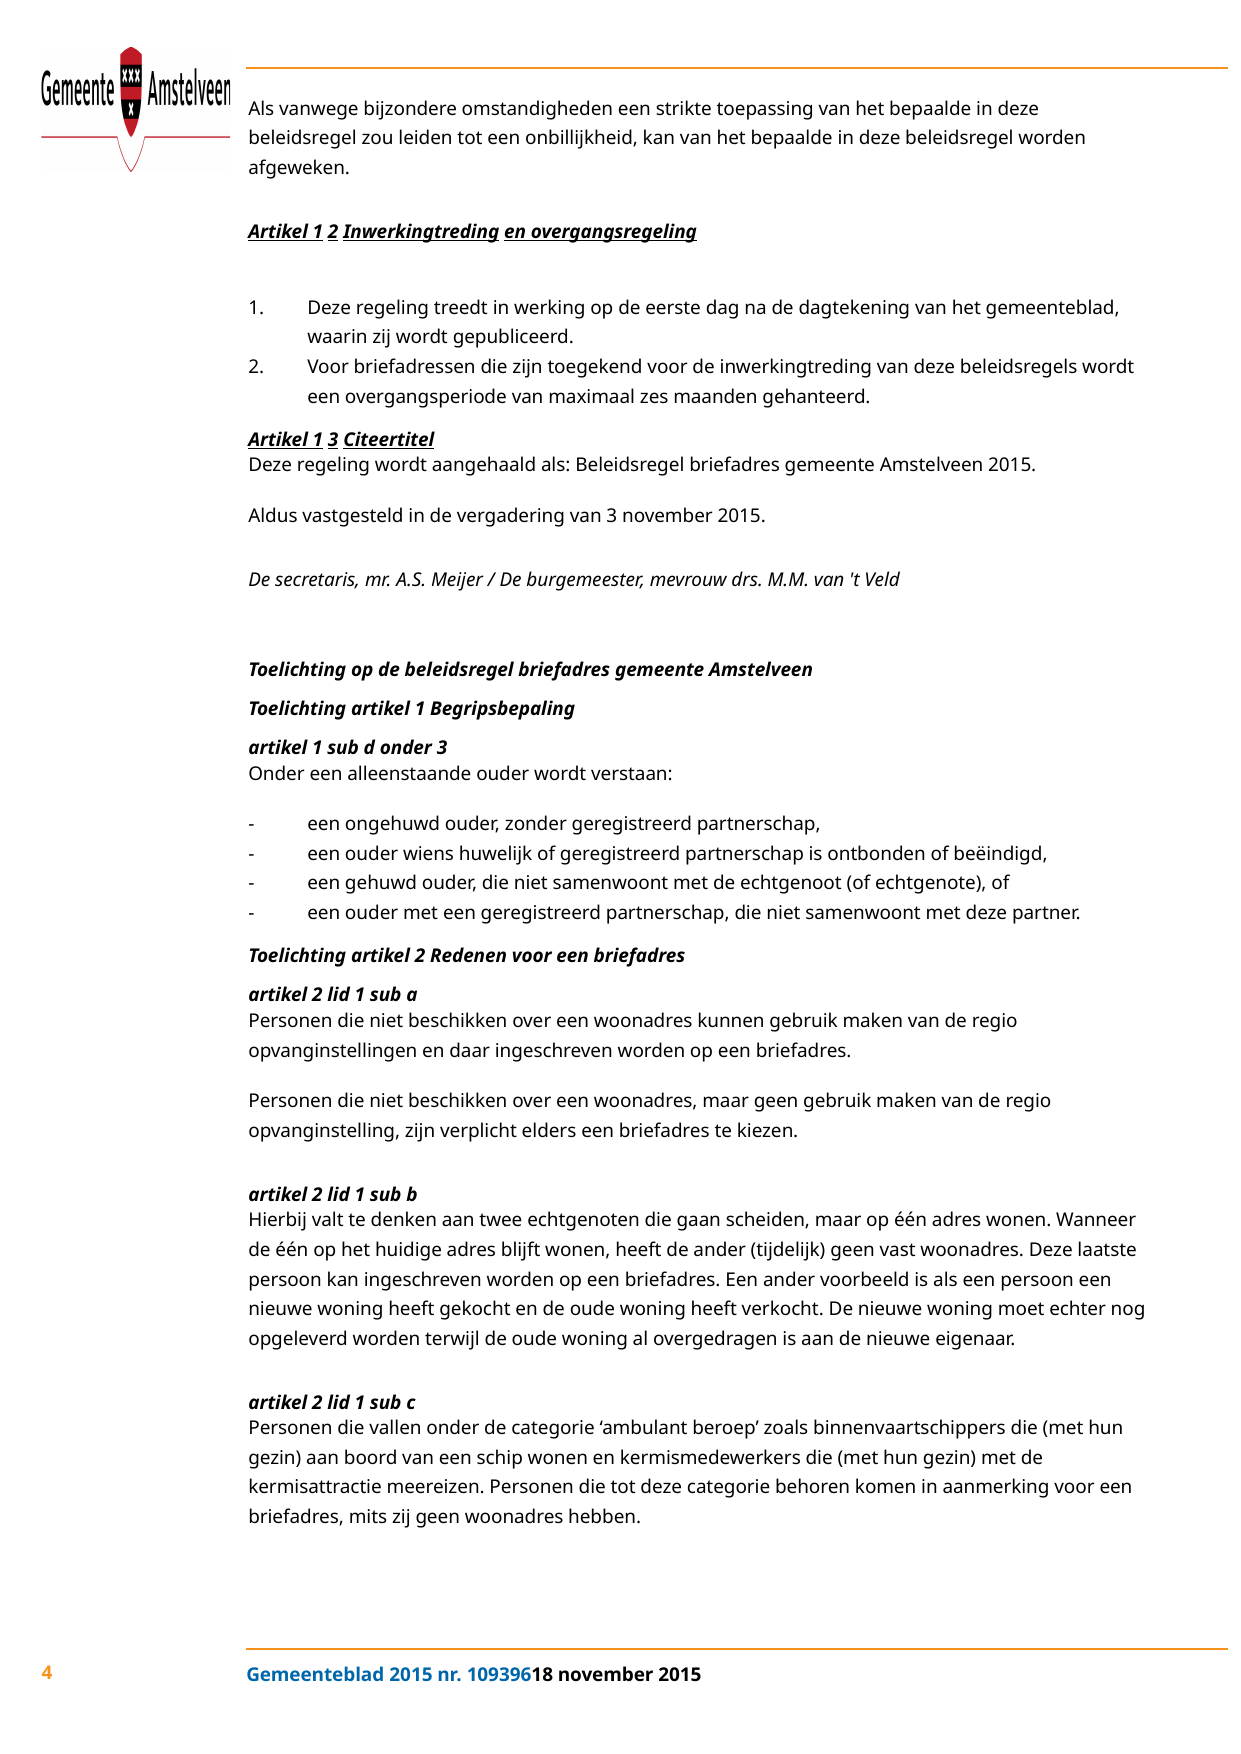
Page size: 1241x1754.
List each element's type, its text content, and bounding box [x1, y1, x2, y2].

text Onder een alleenstaande ouder wordt verstaan: [248, 760, 1152, 786]
text Artikel 1 3 Citeertitel [248, 426, 1152, 452]
list een ouder met een geregistreerd partnerschap, die niet samenwoont met deze partner. [248, 899, 1152, 925]
text Personen die niet beschikken over een woonadres, maar geen gebruik maken van de regio opvanginstelling, zijn verplicht elders een briefadres te kiezen. [248, 1087, 1152, 1143]
list een gehuwd ouder, die niet samenwoont met de echtgenoot (of echtgenote), of [248, 869, 1152, 895]
list een ouder wiens huwelijk of geregistreerd partnerschap is ontbonden of beëindigd, [248, 840, 1152, 866]
text Toelichting op de beleidsregel briefadres gemeente Amstelveen [248, 656, 1152, 681]
text Personen die vallen onder de categorie ‘ambulant beroep’ zoals binnenvaartschippers die (met hun gezin) aan boord van een schip wonen en kermismedewerkers die (met hun gezin) met de kermisattractie meereizen. Personen die tot deze categorie behoren komen in aanmerking voor een briefadres, mits zij geen woonadres hebben. [248, 1414, 1152, 1529]
text artikel 2 lid 1 sub b [248, 1181, 1152, 1207]
text artikel 2 lid 1 sub a [248, 982, 1152, 1007]
text Hierbij valt te denken aan twee echtgenoten die gaan scheiden, maar op één adres wonen. Wanneer de één op het huidige adres blijft wonen, heeft de ander (tijdelijk) geen vast woonadres. Deze laatste persoon kan ingeschreven worden op een briefadres. Een ander voorbeeld is als een persoon een nieuwe woning heeft gekocht en de oude woning heeft verkocht. De nieuwe woning moet echter nog opgeleverd worden terwijl de oude woning al overgedragen is aan de nieuwe eigenaar. [248, 1207, 1152, 1351]
text Personen die niet beschikken over een woonadres kunnen gebruik maken van de regio opvanginstellingen en daar ingeschreven worden op een briefadres. [248, 1007, 1152, 1063]
list Voor briefadressen die zijn toegekend voor de inwerkingtreding van deze beleidsregels wordt een overgangsperiode van maximaal zes maanden gehanteerd. [248, 353, 1152, 408]
text Toelichting artikel 2 Redenen voor een briefadres [248, 942, 1152, 968]
text Artikel 1 2 Inwerkingtreding en overgangsregeling [248, 218, 1152, 244]
text Aldus vastgesteld in de vergadering van 3 november 2015. [248, 502, 1152, 528]
text Als vanwege bijzondere omstandigheden een strikte toepassing van het bepaalde in deze beleidsregel zou leiden tot een onbillijkheid, kan van het bepaalde in deze beleidsregel worden afgeweken. [248, 95, 1152, 180]
list een ongehuwd ouder, zonder geregistreerd partnerschap, [248, 810, 1152, 836]
text artikel 2 lid 1 sub c [248, 1389, 1152, 1414]
text De secretaris, mr. A.S. Meijer / De burgemeester, mevrouw drs. M.M. van 't Veld [248, 566, 1152, 592]
text artikel 1 sub d onder 3 [248, 734, 1152, 760]
picture [41, 47, 231, 172]
text Toelichting artikel 1 Begripsbepaling [248, 695, 1152, 721]
list Deze regeling treedt in werking op de eerste dag na de dagtekening van het gemeenteblad, waarin zij wordt gepubliceerd. [248, 294, 1152, 349]
text Deze regeling wordt aangehaald als: Beleidsregel briefadres gemeente Amstelveen 2015. [248, 452, 1152, 477]
